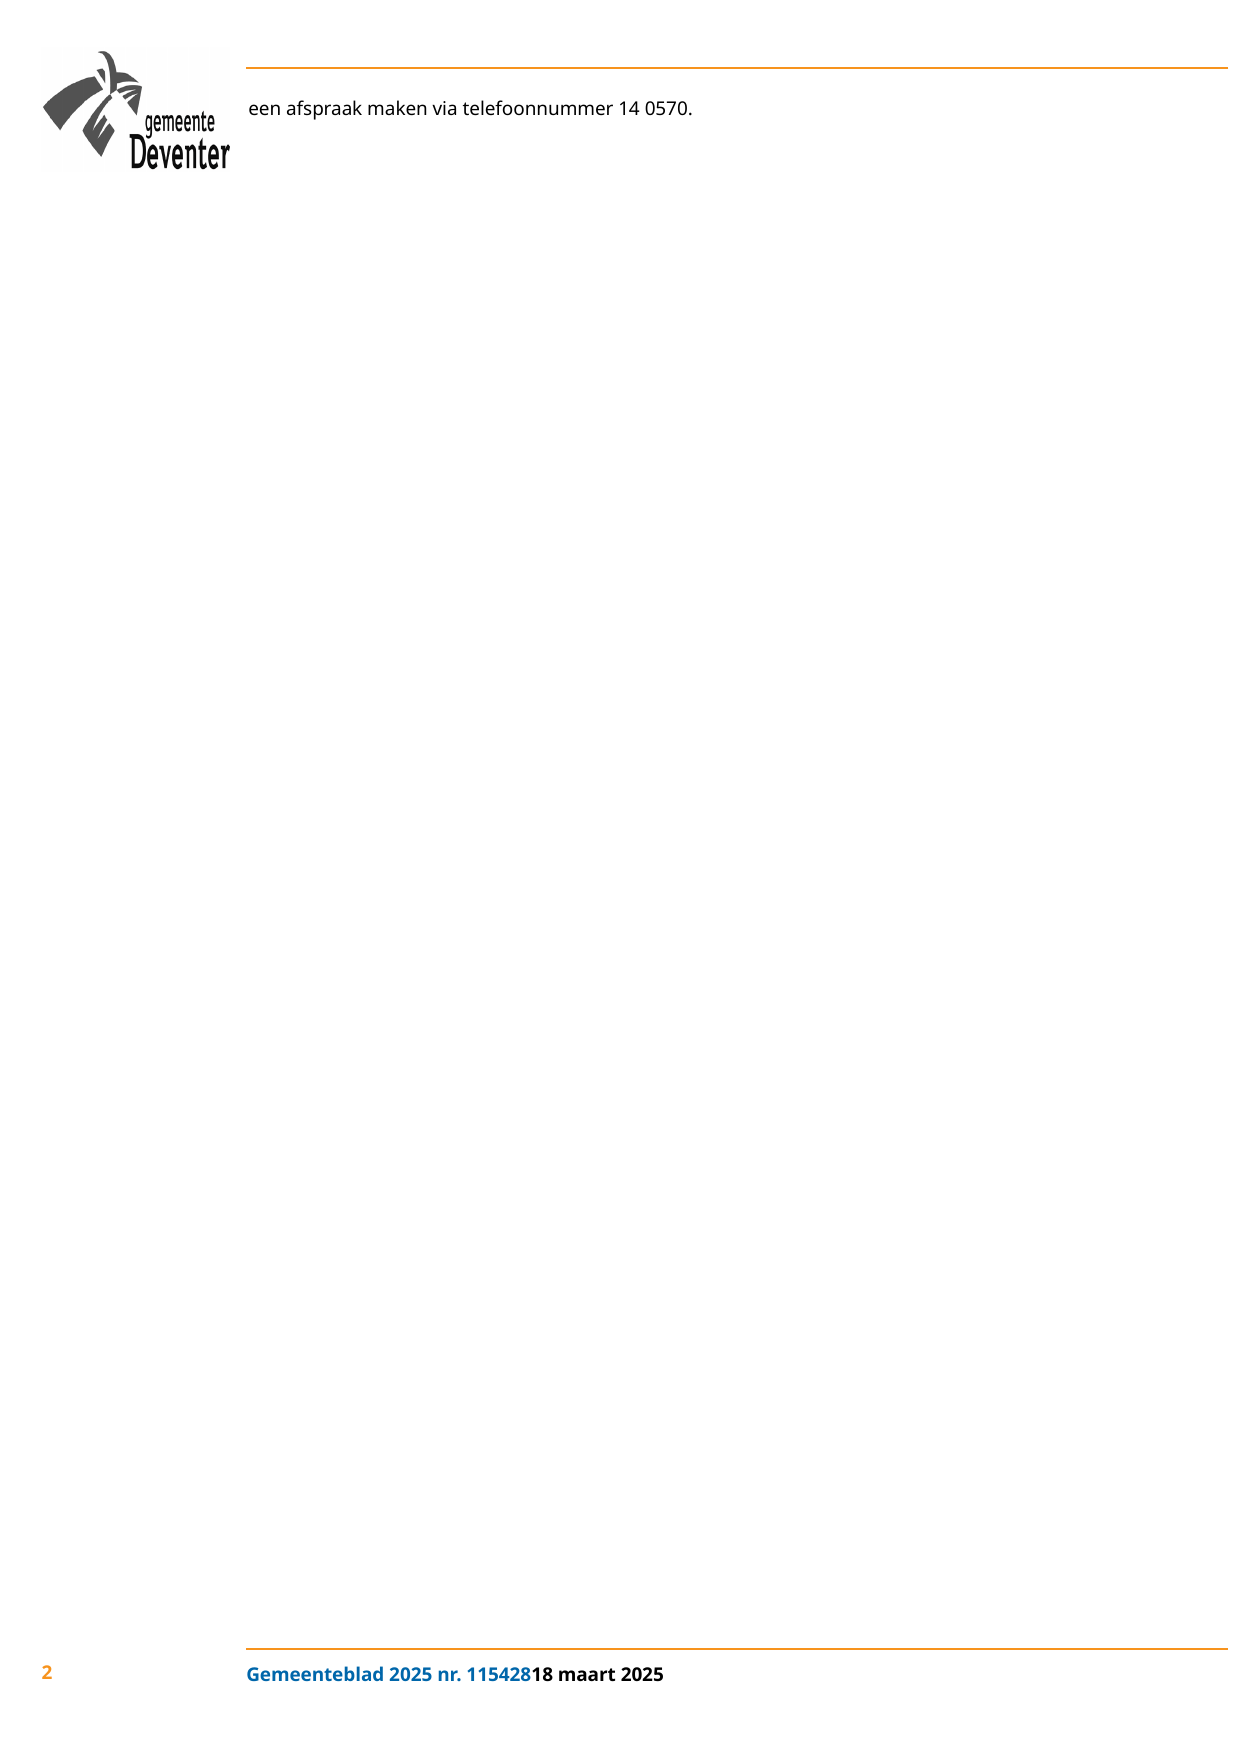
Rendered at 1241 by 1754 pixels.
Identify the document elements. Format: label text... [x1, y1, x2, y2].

picture [41, 47, 231, 172]
text een afspraak maken via telefoonnummer 14 0570. [248, 95, 1152, 121]
